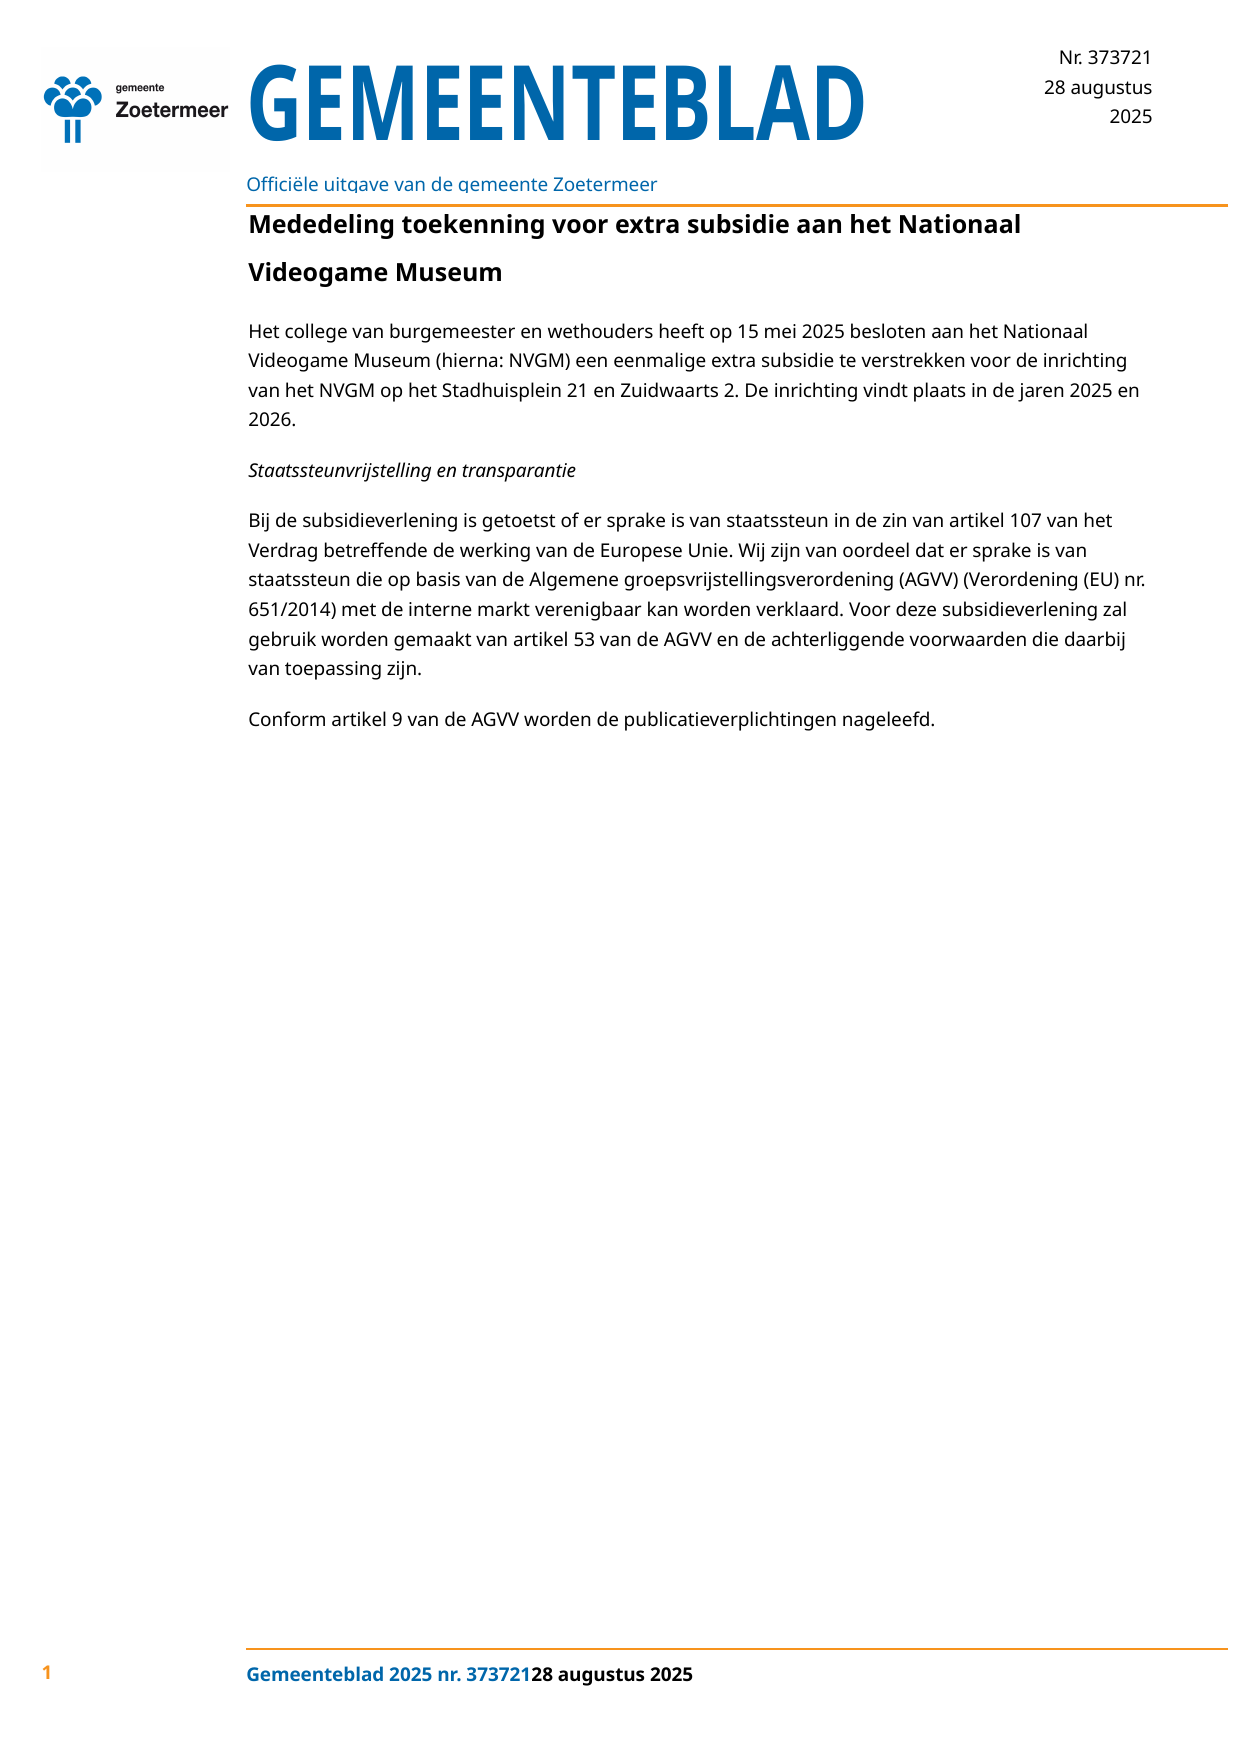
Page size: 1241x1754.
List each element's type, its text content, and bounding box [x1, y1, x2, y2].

text Conform artikel 9 van de AGVV worden de publicatieverplichtingen nageleefd. [248, 706, 1152, 732]
picture [41, 47, 231, 172]
text Het college van burgemeester en wethouders heeft op 15 mei 2025 besloten aan het Nationaal Videogame Museum (hierna: NVGM) een eenmalige extra subsidie te verstrekken voor de inrichting van het NVGM op het Stadhuisplein 21 en Zuidwaarts 2. De inrichting vindt plaats in de jaren 2025 en 2026. [248, 318, 1152, 432]
text Mededeling toekenning voor extra subsidie aan het Nationaal Videogame Museum [248, 207, 1152, 288]
text Staatssteunvrijstelling en transparantie [248, 457, 1152, 483]
text Bij de subsidieverlening is getoetst of er sprake is van staatssteun in de zin van artikel 107 van het Verdrag betreffende de werking van de Europese Unie. Wij zijn van oordeel dat er sprake is van staatssteun die op basis van de Algemene groepsvrijstellingsverordening (AGVV) (Verordening (EU) nr. 651/2014) met de interne markt verenigbaar kan worden verklaard. Voor deze subsidieverlening zal gebruik worden gemaakt van artikel 53 van de AGVV en de achterliggende voorwaarden die daarbij van toepassing zijn. [248, 507, 1152, 681]
